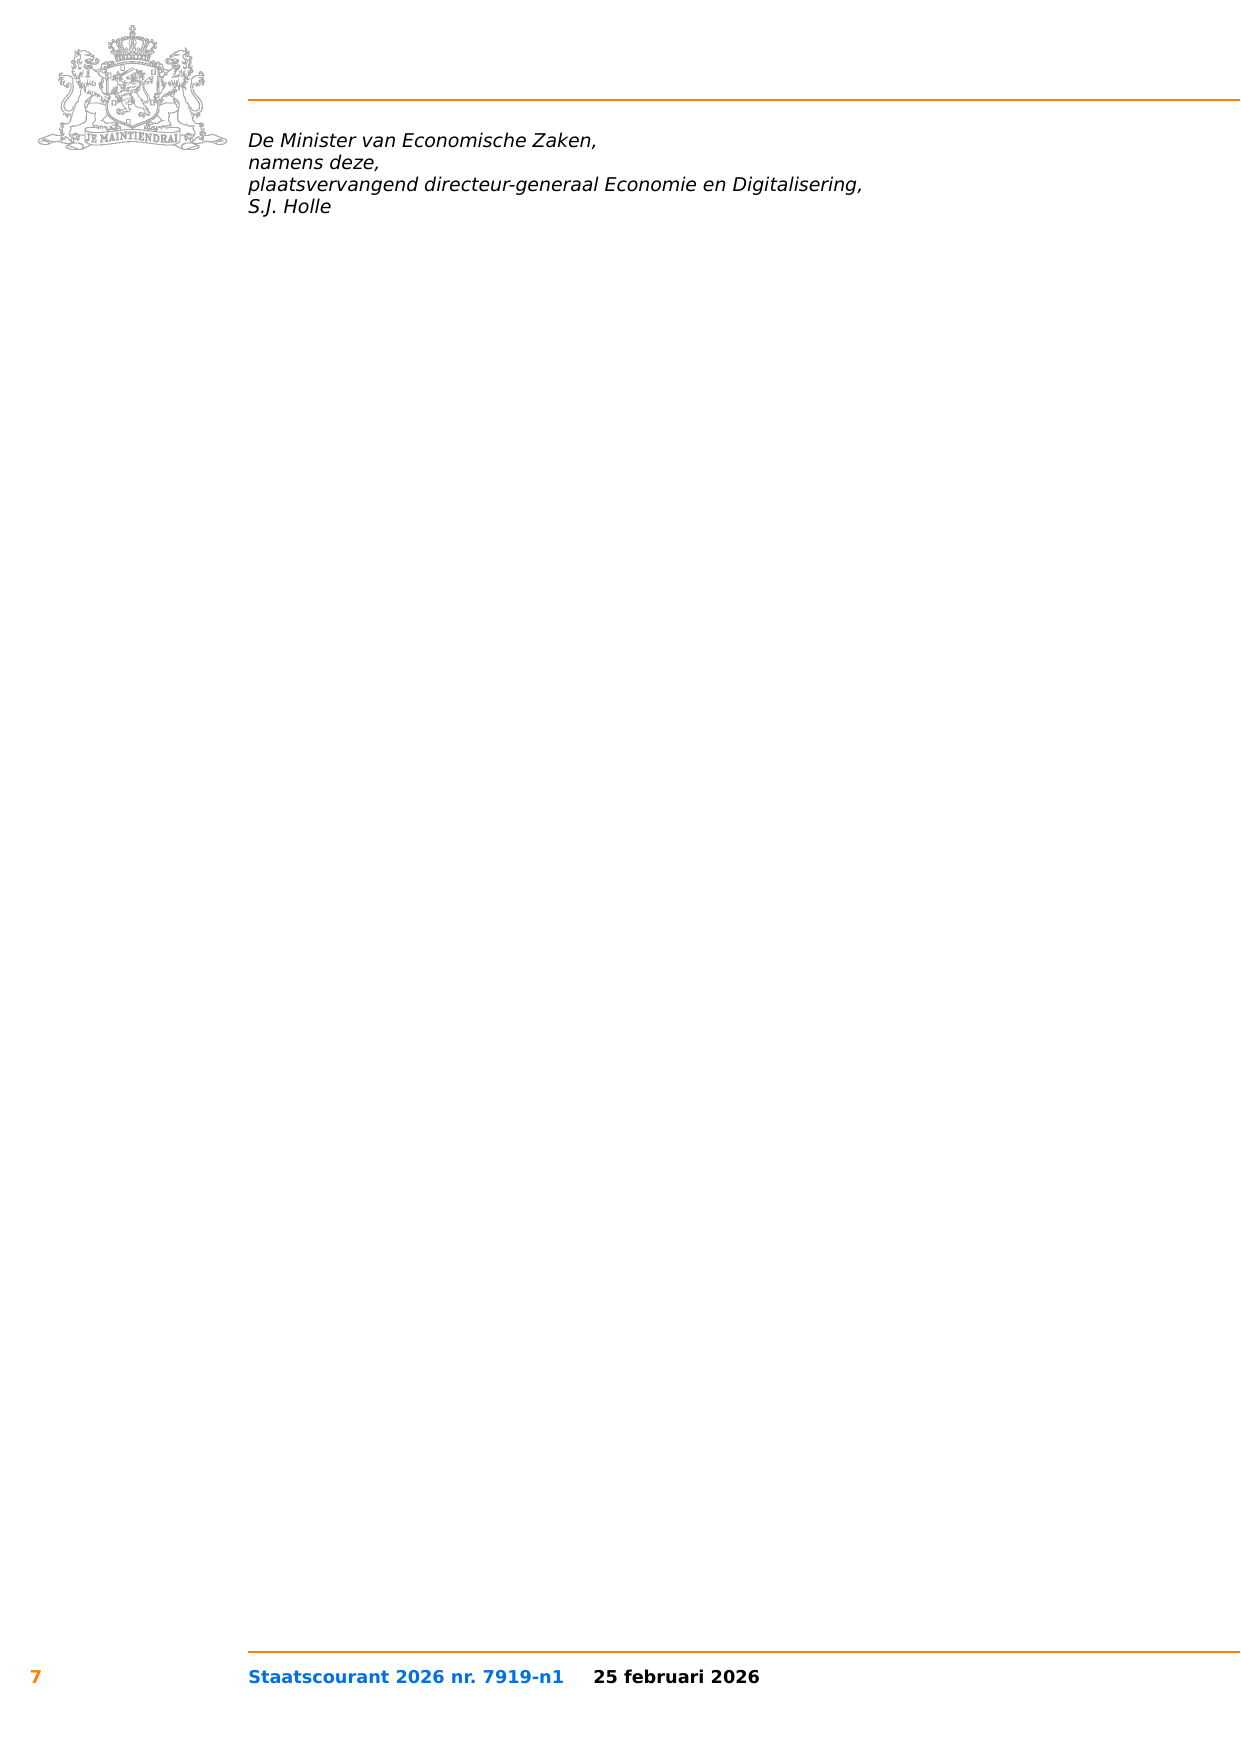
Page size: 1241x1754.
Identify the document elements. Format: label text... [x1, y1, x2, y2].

text De Minister van Economische Zaken, namens deze, plaatsvervangend directeur-generaal Economie en Digitalisering, S.J. Holle [248, 130, 1163, 218]
picture [38, 25, 227, 150]
